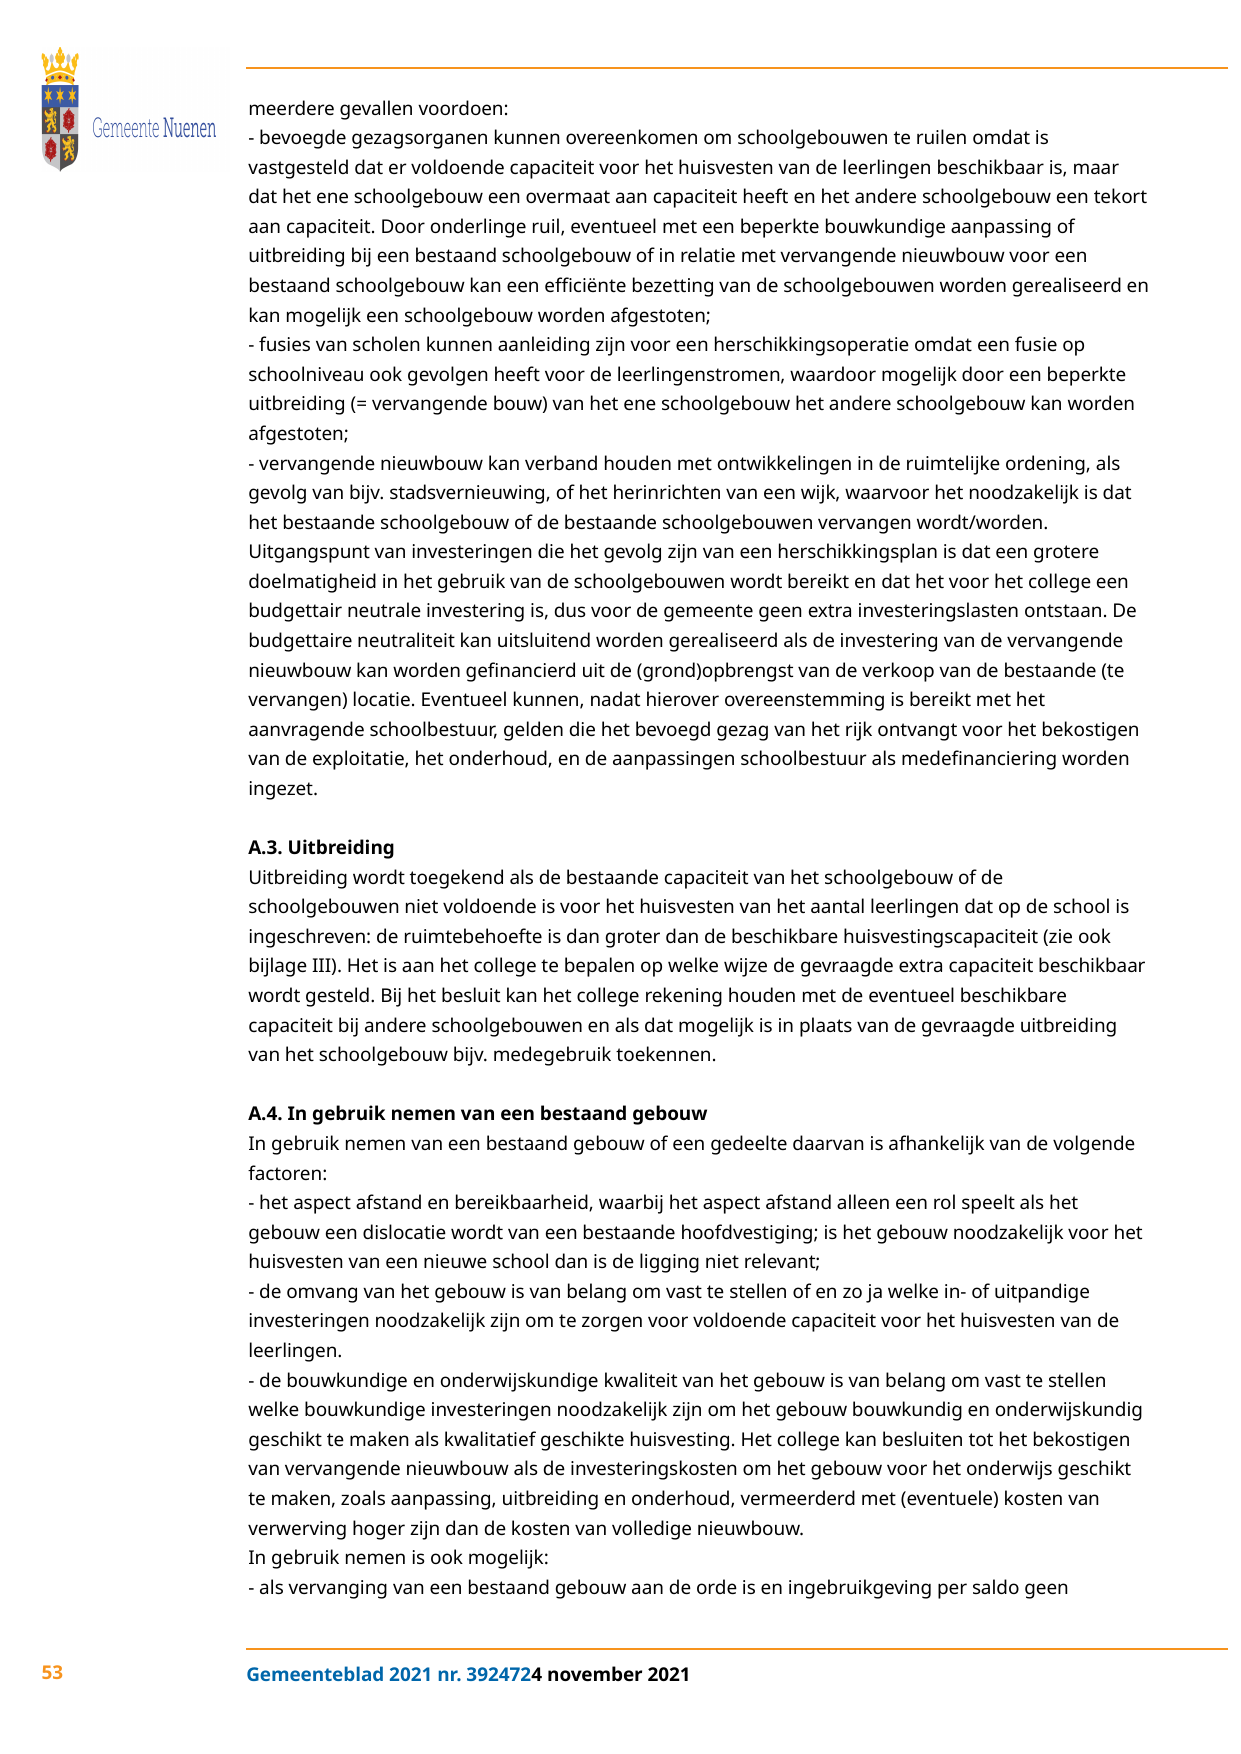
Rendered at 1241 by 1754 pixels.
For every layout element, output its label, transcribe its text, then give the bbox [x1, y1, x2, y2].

picture [41, 47, 231, 172]
text A.4. In gebruik nemen van een bestaand gebouw [248, 1101, 1152, 1126]
text Uitgangspunt van investeringen die het gevolg zijn van een herschikkingsplan is dat een grotere doelmatigheid in het gebruik van de schoolgebouwen wordt bereikt en dat het voor het college een budgettair neutrale investering is, dus voor de gemeente geen extra investeringslasten ontstaan. De budgettaire neutraliteit kan uitsluitend worden gerealiseerd als de investering van de vervangende nieuwbouw kan worden gefinancierd uit de (grond)opbrengst van de verkoop van de bestaande (te vervangen) locatie. Eventueel kunnen, nadat hierover overeenstemming is bereikt met het aanvragende schoolbestuur, gelden die het bevoegd gezag van het rijk ontvangt voor het bekostigen [248, 538, 1152, 742]
text - als vervanging van een bestaand gebouw aan de orde is en ingebruikgeving per saldo geen [248, 1574, 1152, 1600]
text In gebruik nemen is ook mogelijk: [248, 1544, 1152, 1570]
text - de bouwkundige en onderwijskundige kwaliteit van het gebouw is van belang om vast te stellen welke bouwkundige investeringen noodzakelijk zijn om het gebouw bouwkundig en onderwijskundig geschikt te maken als kwalitatief geschikte huisvesting. Het college kan besluiten tot het bekostigen van vervangende nieuwbouw als de investeringskosten om het gebouw voor het onderwijs geschikt te maken, zoals aanpassing, uitbreiding en onderhoud, vermeerderd met (eventuele) kosten van verwerving hoger zijn dan de kosten van volledige nieuwbouw. [248, 1367, 1152, 1541]
text A.3. Uitbreiding [248, 834, 1152, 860]
text Uitbreiding wordt toegekend als de bestaande capaciteit van het schoolgebouw of de schoolgebouwen niet voldoende is voor het huisvesten van het aantal leerlingen dat op de school is ingeschreven: de ruimtebehoefte is dan groter dan de beschikbare huisvestingscapaciteit (zie ook bijlage III). Het is aan het college te bepalen op welke wijze de gevraagde extra capaciteit beschikbaar wordt gesteld. Bij het besluit kan het college rekening houden met de eventueel beschikbare capaciteit bij andere schoolgebouwen en als dat mogelijk is in plaats van de gevraagde uitbreiding van het schoolgebouw bijv. medegebruik toekennen. [248, 864, 1152, 1067]
text - de omvang van het gebouw is van belang om vast te stellen of en zo ja welke in- of uitpandige investeringen noodzakelijk zijn om te zorgen voor voldoende capaciteit voor het huisvesten van de leerlingen. [248, 1278, 1152, 1363]
text - bevoegde gezagsorganen kunnen overeenkomen om schoolgebouwen te ruilen omdat is vastgesteld dat er voldoende capaciteit voor het huisvesten van de leerlingen beschikbaar is, maar dat het ene schoolgebouw een overmaat aan capaciteit heeft en het andere schoolgebouw een tekort aan capaciteit. Door onderlinge ruil, eventueel met een beperkte bouwkundige aanpassing of uitbreiding bij een bestaand schoolgebouw of in relatie met vervangende nieuwbouw voor een bestaand schoolgebouw kan een efficiënte bezetting van de schoolgebouwen worden gerealiseerd en kan mogelijk een schoolgebouw worden afgestoten; [248, 124, 1152, 328]
text van de exploitatie, het onderhoud, en de aanpassingen schoolbestuur als medefinanciering worden ingezet. [248, 746, 1152, 801]
text In gebruik nemen van een bestaand gebouw of een gedeelte daarvan is afhankelijk van de volgende factoren: [248, 1130, 1152, 1186]
text - vervangende nieuwbouw kan verband houden met ontwikkelingen in de ruimtelijke ordening, als gevolg van bijv. stadsvernieuwing, of het herinrichten van een wijk, waarvoor het noodzakelijk is dat het bestaande schoolgebouw of de bestaande schoolgebouwen vervangen wordt/worden. [248, 450, 1152, 535]
text meerdere gevallen voordoen: [248, 95, 1152, 121]
text - fusies van scholen kunnen aanleiding zijn voor een herschikkingsoperatie omdat een fusie op schoolniveau ook gevolgen heeft voor de leerlingenstromen, waardoor mogelijk door een beperkte uitbreiding (= vervangende bouw) van het ene schoolgebouw het andere schoolgebouw kan worden afgestoten; [248, 331, 1152, 446]
text - het aspect afstand en bereikbaarheid, waarbij het aspect afstand alleen een rol speelt als het gebouw een dislocatie wordt van een bestaande hoofdvestiging; is het gebouw noodzakelijk voor het huisvesten van een nieuwe school dan is de ligging niet relevant; [248, 1189, 1152, 1274]
